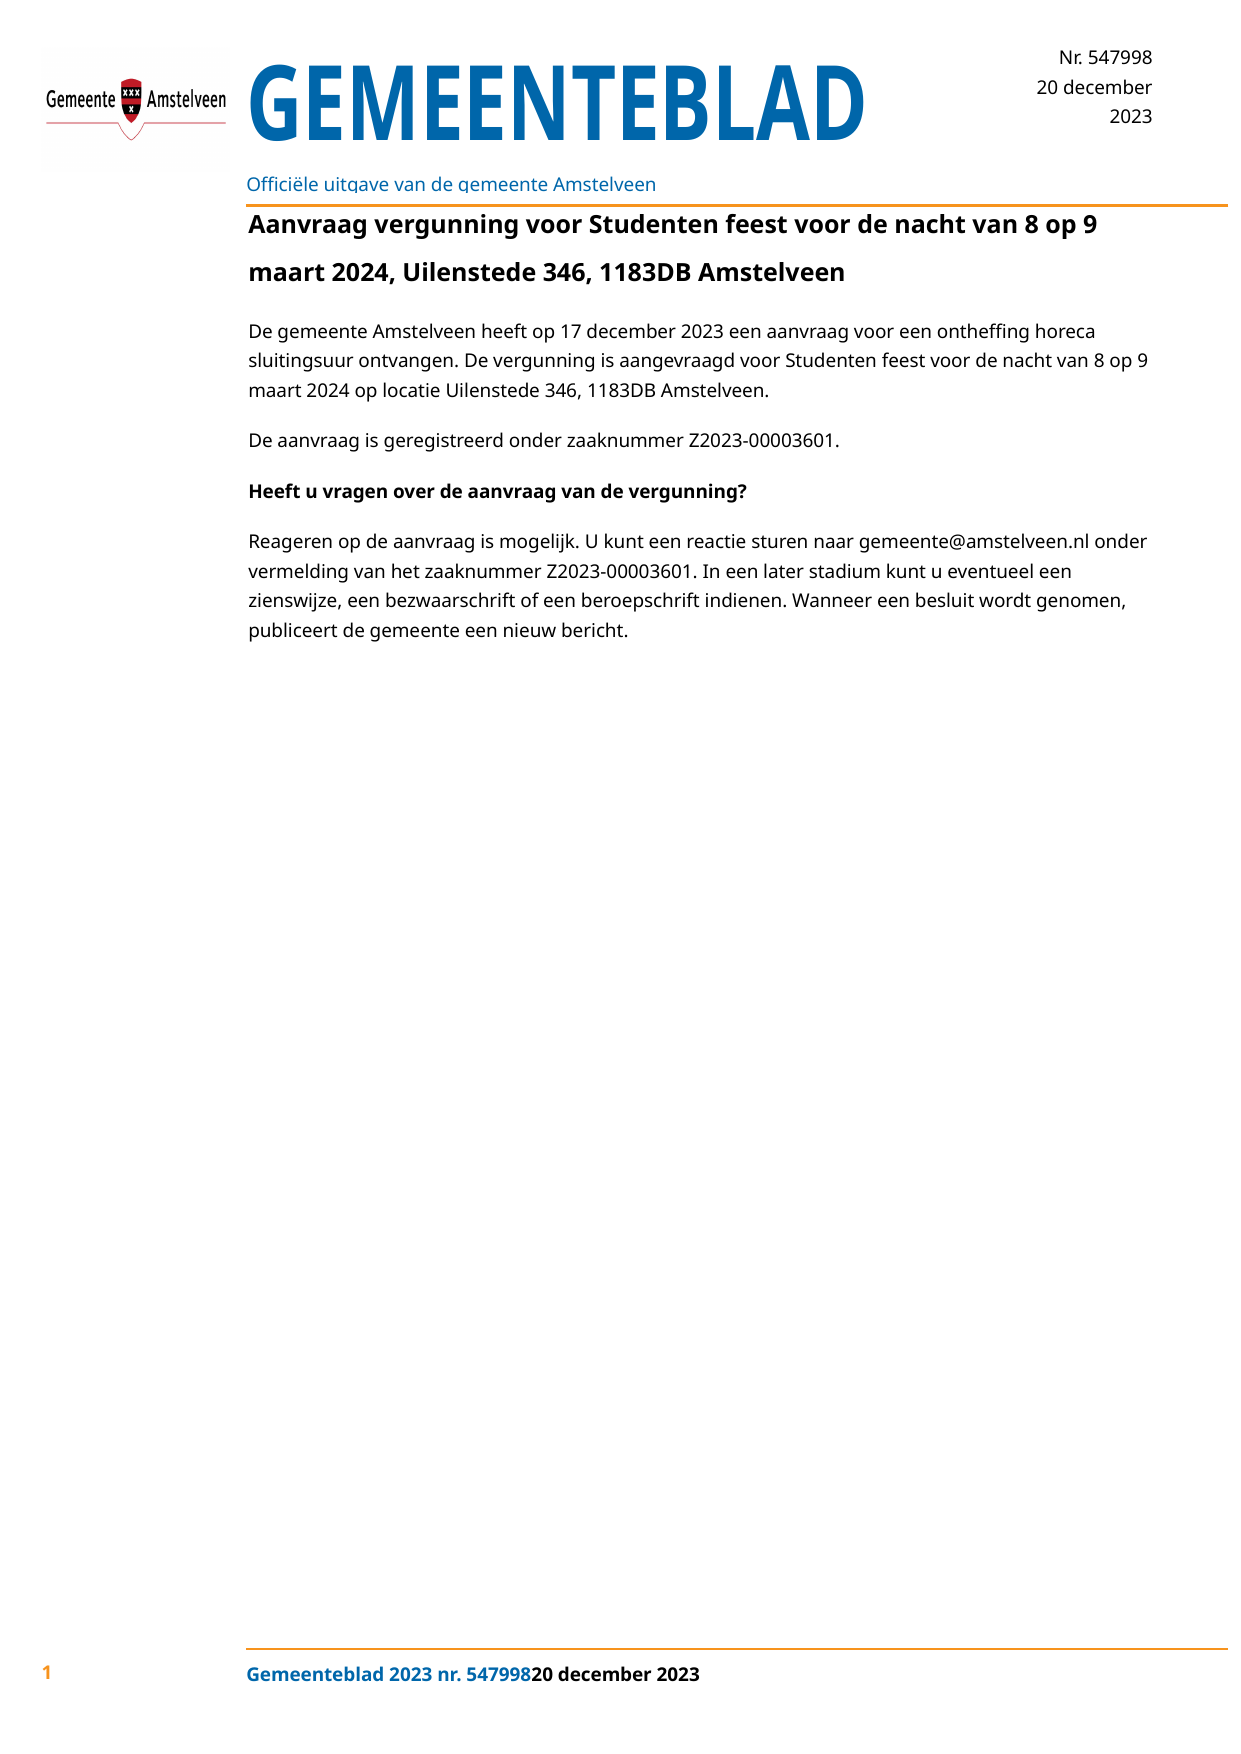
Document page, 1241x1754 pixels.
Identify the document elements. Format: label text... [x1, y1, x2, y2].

text De aanvraag is geregistreerd onder zaaknummer Z2023-00003601. [248, 427, 1152, 453]
picture [41, 47, 231, 172]
text Reageren op de aanvraag is mogelijk. U kunt een reactie sturen naar gemeente@amstelveen.nl onder vermelding van het zaaknummer Z2023-00003601. In een later stadium kunt u eventueel een zienswijze, een bezwaarschrift of een beroepschrift indienen. Wanneer een besluit wordt genomen, publiceert de gemeente een nieuw bericht. [248, 528, 1152, 643]
text Heeft u vragen over de aanvraag van de vergunning? [248, 478, 1152, 504]
text Aanvraag vergunning voor Studenten feest voor de nacht van 8 op 9 maart 2024, Uilenstede 346, 1183DB Amstelveen [248, 207, 1152, 288]
text De gemeente Amstelveen heeft op 17 december 2023 een aanvraag voor een ontheffing horeca sluitingsuur ontvangen. De vergunning is aangevraagd voor Studenten feest voor de nacht van 8 op 9 maart 2024 op locatie Uilenstede 346, 1183DB Amstelveen. [248, 318, 1152, 403]
